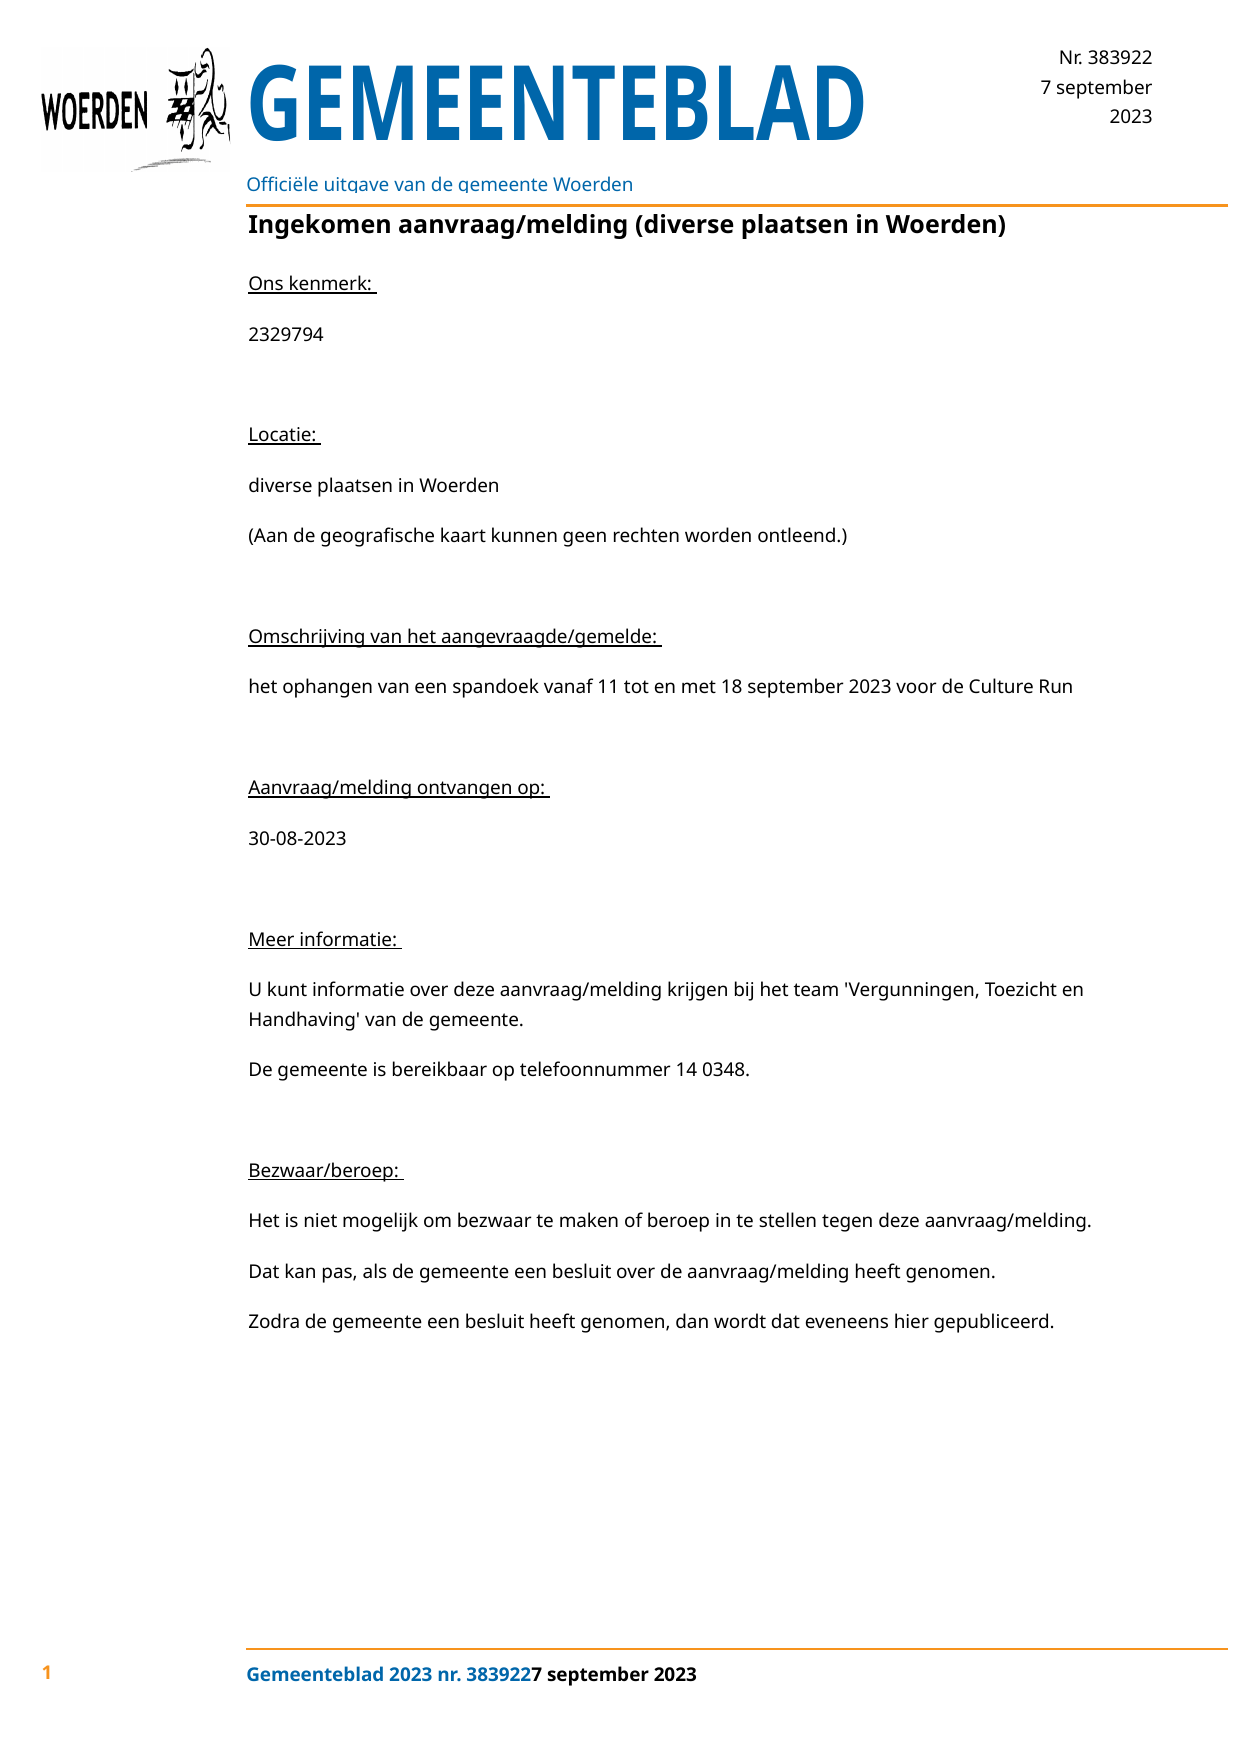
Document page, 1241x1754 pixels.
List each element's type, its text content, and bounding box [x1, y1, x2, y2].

picture [41, 47, 231, 172]
text Omschrijving van het aangevraagde/gemelde: [248, 623, 1152, 649]
text Aanvraag/melding ontvangen op: [248, 774, 1152, 800]
text diverse plaatsen in Woerden [248, 472, 1152, 498]
text 2329794 [248, 321, 1152, 346]
text het ophangen van een spandoek vanaf 11 tot en met 18 september 2023 voor de Culture Run [248, 674, 1152, 699]
text Het is niet mogelijk om bezwaar te maken of beroep in te stellen tegen deze aanvraag/melding. [248, 1207, 1152, 1233]
text Ingekomen aanvraag/melding (diverse plaatsen in Woerden) [248, 207, 1152, 241]
text 30-08-2023 [248, 825, 1152, 851]
text U kunt informatie over deze aanvraag/melding krijgen bij het team 'Vergunningen, Toezicht en Handhaving' van de gemeente. [248, 976, 1152, 1031]
text Locatie: [248, 422, 1152, 447]
text Bezwaar/beroep: [248, 1157, 1152, 1183]
text De gemeente is bereikbaar op telefoonnummer 14 0348. [248, 1056, 1152, 1082]
text (Aan de geografische kaart kunnen geen rechten worden ontleend.) [248, 522, 1152, 548]
text Ons kenmerk: [248, 270, 1152, 296]
text Zodra de gemeente een besluit heeft genomen, dan wordt dat eveneens hier gepubliceerd. [248, 1308, 1152, 1334]
text Dat kan pas, als de gemeente een besluit over de aanvraag/melding heeft genomen. [248, 1258, 1152, 1283]
text Meer informatie: [248, 926, 1152, 951]
